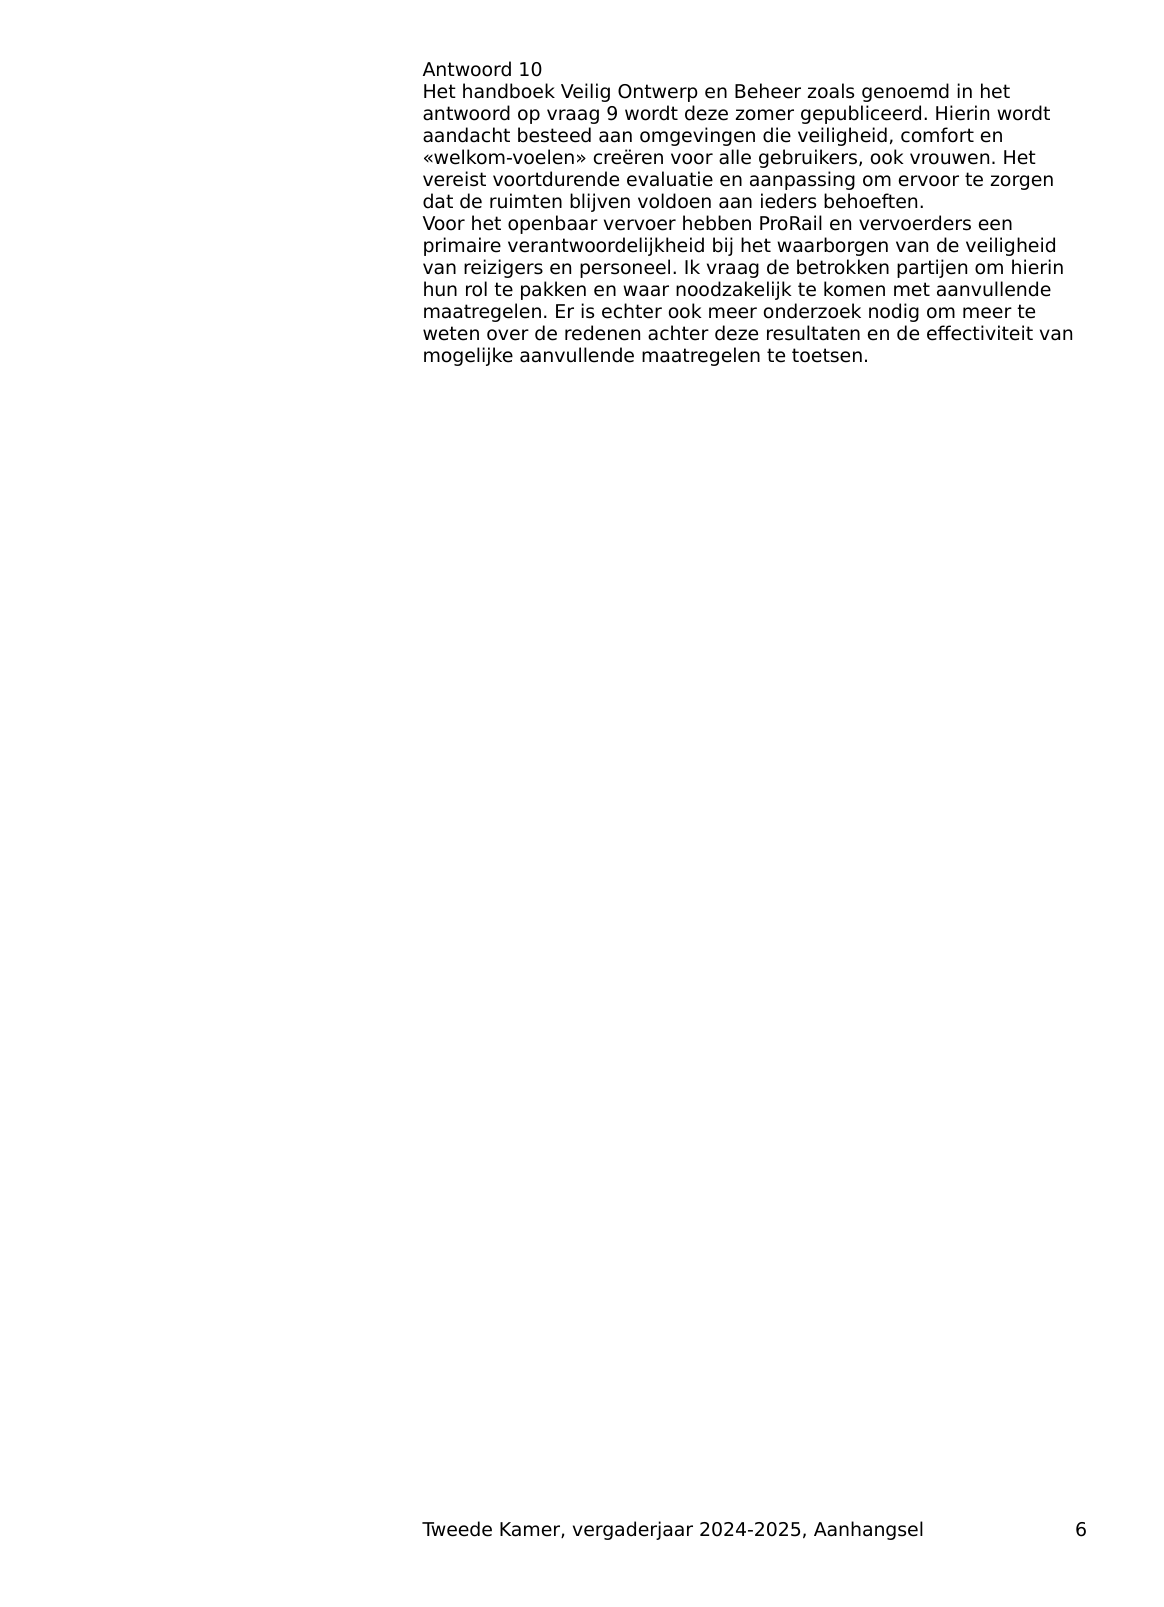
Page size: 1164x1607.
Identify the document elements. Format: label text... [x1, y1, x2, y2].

text Antwoord 10 [422, 59, 1087, 81]
text Voor het openbaar vervoer hebben ProRail en vervoerders een primaire verantwoordelijkheid bij het waarborgen van de veiligheid van reizigers en personeel. Ik vraag de betrokken partijen om hierin hun rol te pakken en waar noodzakelijk te komen met aanvullende maatregelen. Er is echter ook meer onderzoek nodig om meer te weten over de redenen achter deze resultaten en de effectiviteit van mogelijke aanvullende maatregelen te toetsen. [422, 213, 1087, 367]
text Het handboek Veilig Ontwerp en Beheer zoals genoemd in het antwoord op vraag 9 wordt deze zomer gepubliceerd. Hierin wordt aandacht besteed aan omgevingen die veiligheid, comfort en «welkom-voelen» creëren voor alle gebruikers, ook vrouwen. Het vereist voortdurende evaluatie en aanpassing om ervoor te zorgen dat de ruimten blijven voldoen aan ieders behoeften. [422, 81, 1087, 213]
